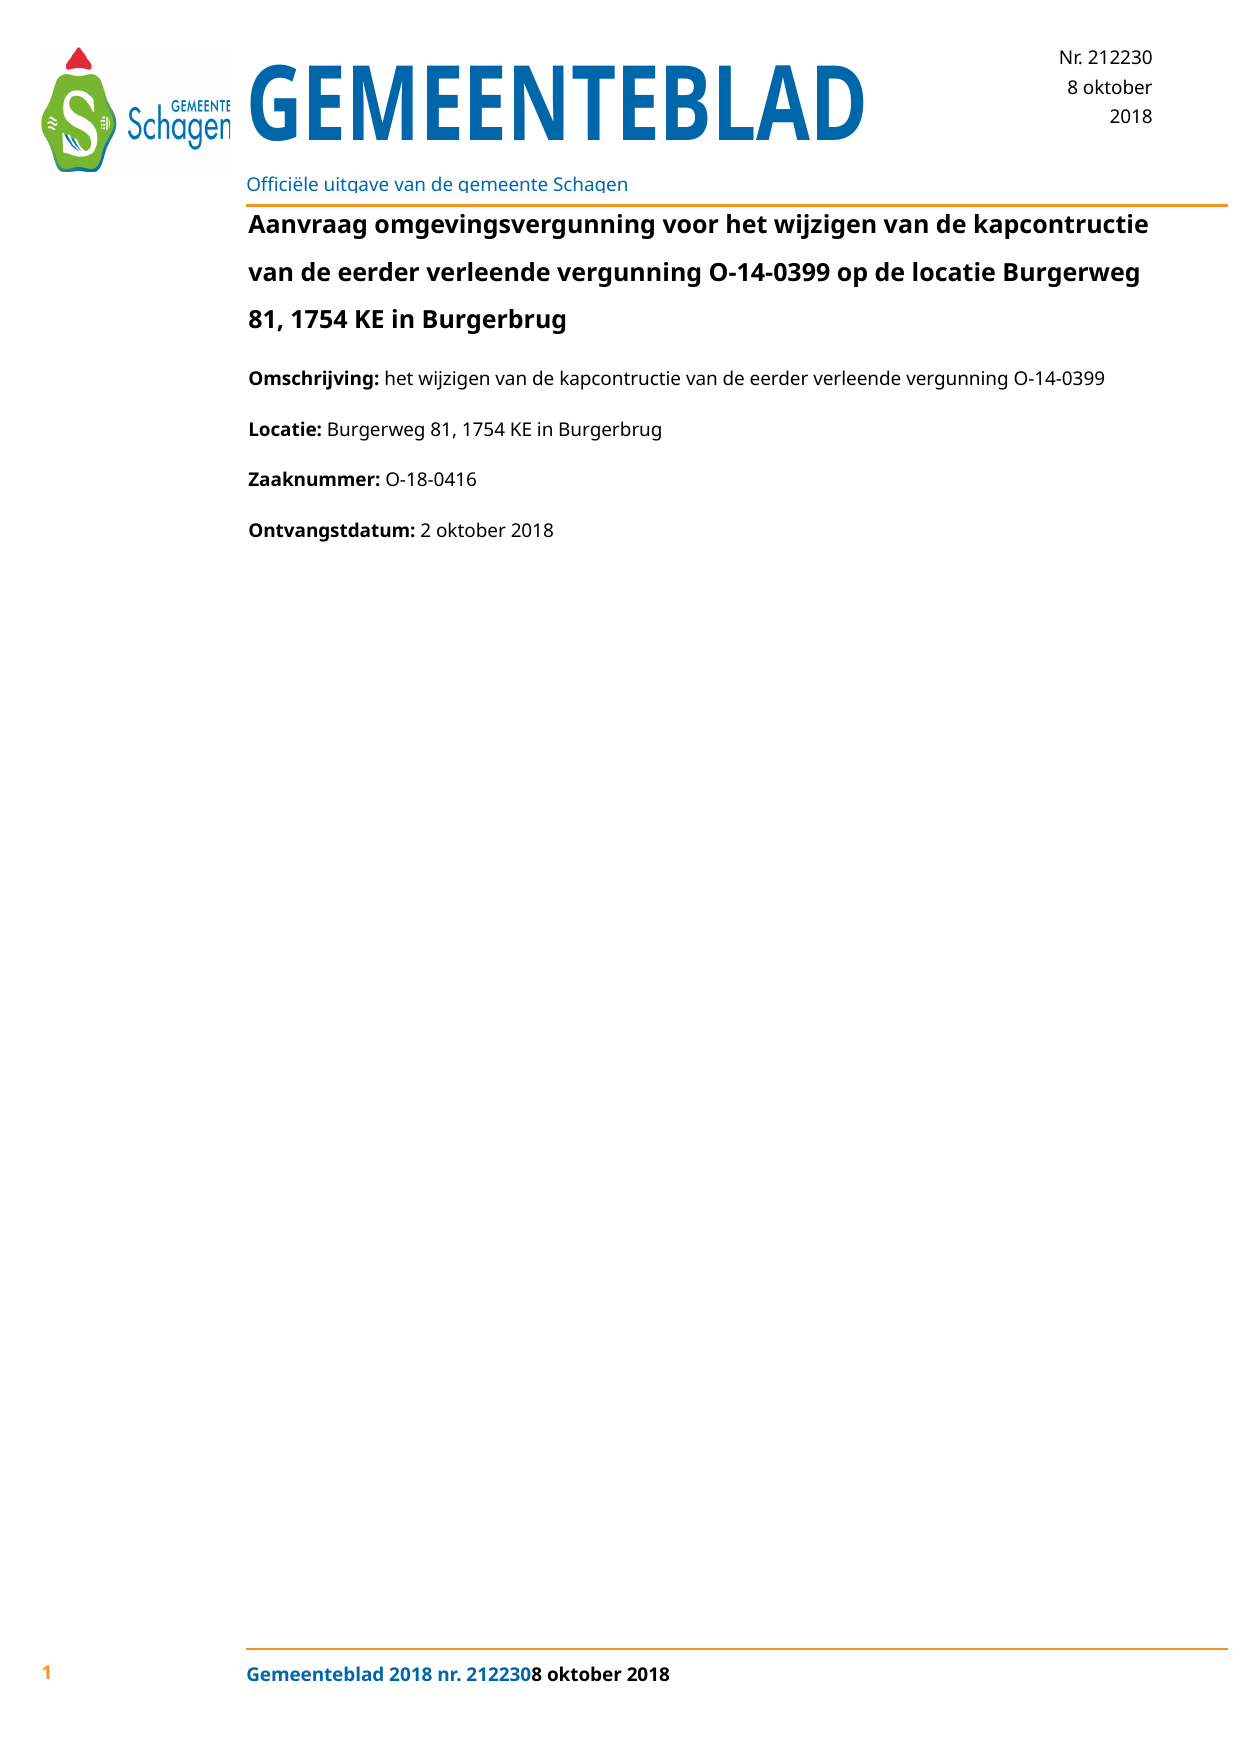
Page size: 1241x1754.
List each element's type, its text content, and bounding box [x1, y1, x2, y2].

picture [41, 47, 231, 172]
text Zaaknummer: O-18-0416 [248, 466, 1152, 492]
text Aanvraag omgevingsvergunning voor het wijzigen van de kapcontructie van de eerder verleende vergunning O-14-0399 op de locatie Burgerweg 81, 1754 KE in Burgerbrug [248, 207, 1152, 336]
text Locatie: Burgerweg 81, 1754 KE in Burgerbrug [248, 416, 1152, 442]
text Ontvangstdatum: 2 oktober 2018 [248, 517, 1152, 542]
text Omschrijving: het wijzigen van de kapcontructie van de eerder verleende vergunning O-14-0399 [248, 366, 1152, 391]
